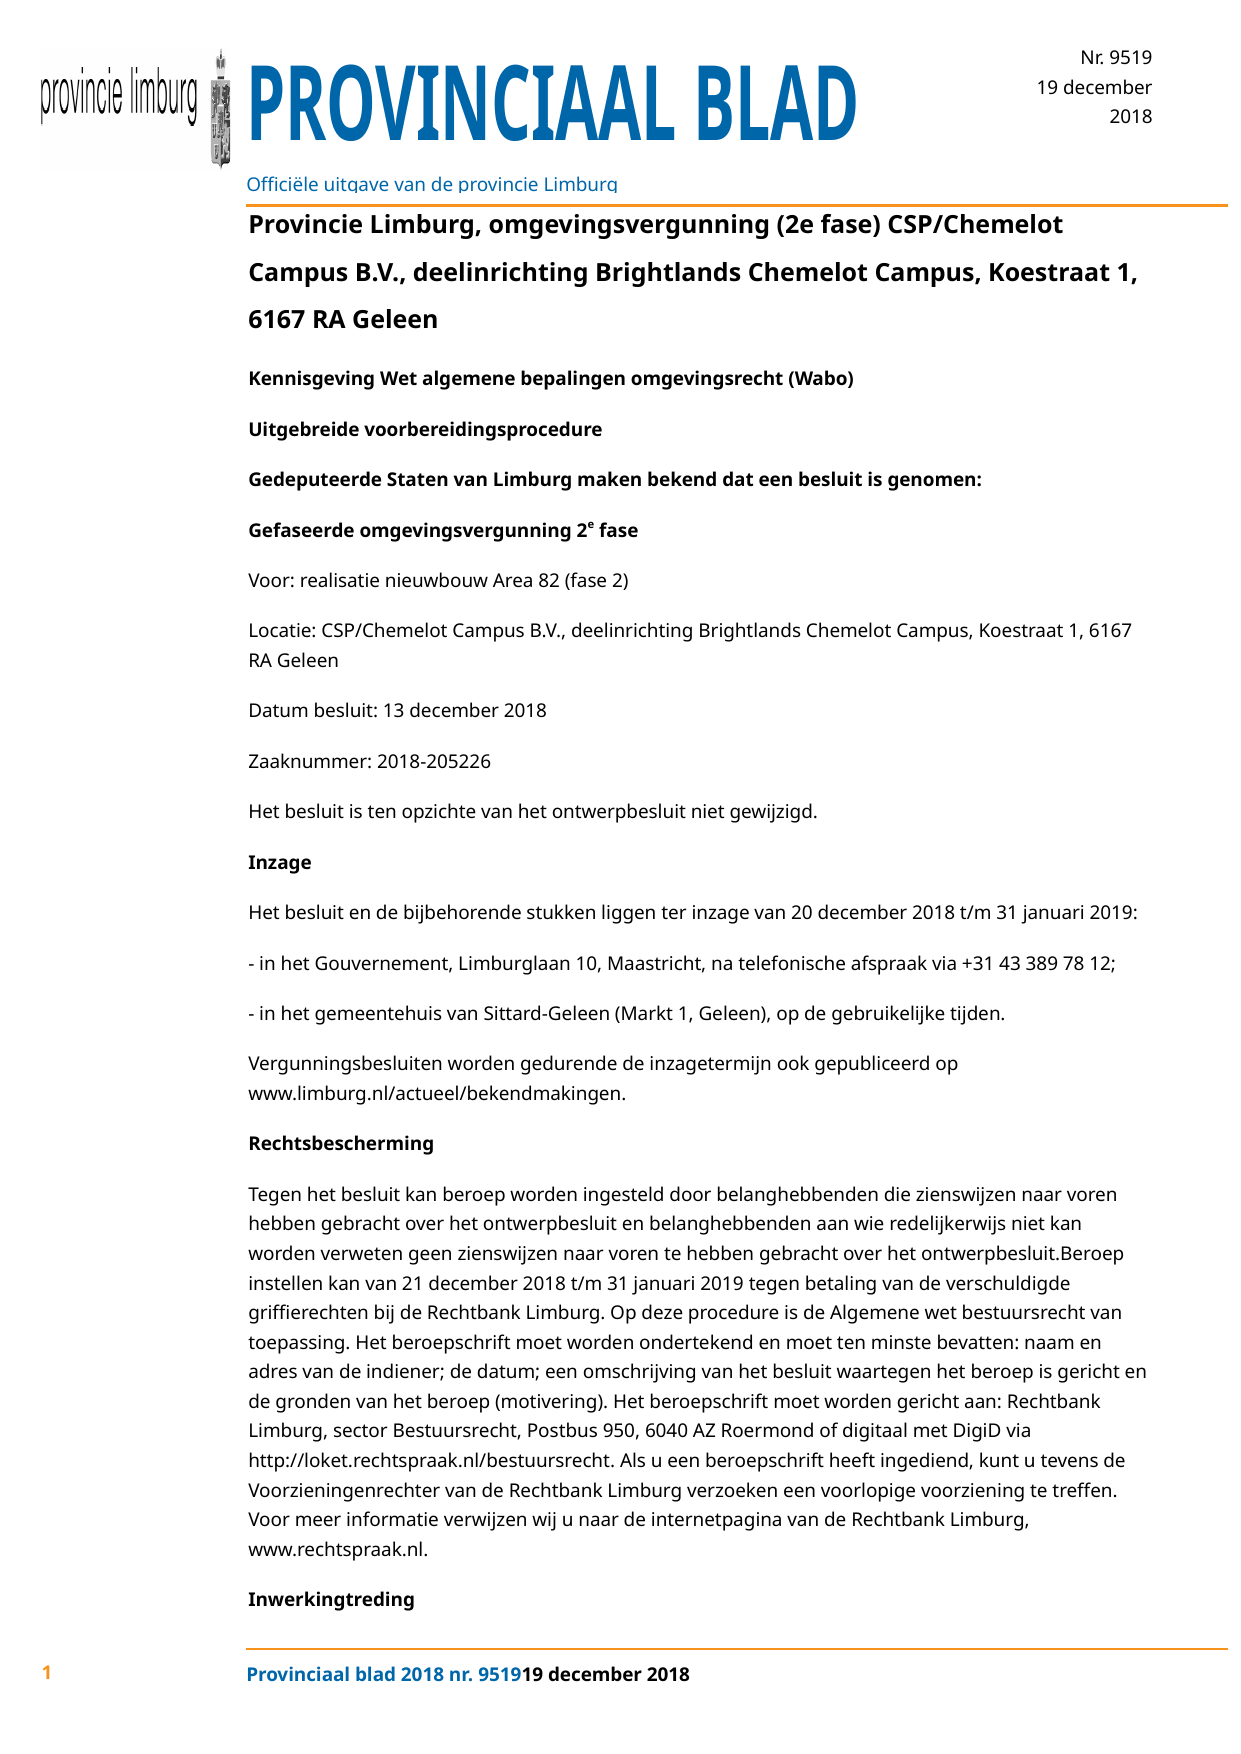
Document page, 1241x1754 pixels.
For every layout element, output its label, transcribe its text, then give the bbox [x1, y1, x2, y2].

text Kennisgeving Wet algemene bepalingen omgevingsrecht (Wabo) [248, 366, 1152, 391]
text Provincie Limburg, omgevingsvergunning (2e fase) CSP/Chemelot Campus B.V., deelinrichting Brightlands Chemelot Campus, Koestraat 1, 6167 RA Geleen [248, 207, 1152, 336]
text Gefaseerde omgevingsvergunning 2e fase [248, 517, 1152, 542]
picture [41, 47, 231, 172]
text Zaaknummer: 2018-205226 [248, 748, 1152, 774]
text Tegen het besluit kan beroep worden ingesteld door belanghebbenden die zienswijzen naar voren hebben gebracht over het ontwerpbesluit en belanghebbenden aan wie redelijkerwijs niet kan worden verweten geen zienswijzen naar voren te hebben gebracht over het ontwerpbesluit.Beroep instellen kan van 21 december 2018 t/m 31 januari 2019 tegen betaling van de verschuldigde griffierechten bij de Rechtbank Limburg. Op deze procedure is de Algemene wet bestuursrecht van toepassing. Het beroepschrift moet worden ondertekend en moet ten minste bevatten: naam en adres van de indiener; de datum; een omschrijving van het besluit waartegen het beroep is gericht en de gronden van het beroep (motivering). Het beroepschrift moet worden gericht aan: Rechtbank Limburg, sector Bestuursrecht, Postbus 950, 6040 AZ Roermond of digitaal met DigiD via http://loket.rechtspraak.nl/bestuursrecht. Als u een beroepschrift heeft ingediend, kunt u tevens de Voorzieningenrechter van de Rechtbank Limburg verzoeken een voorlopige voorziening te treffen. Voor meer informatie verwijzen wij u naar de internetpagina van de Rechtbank Limburg, www.rechtspraak.nl. [248, 1181, 1152, 1562]
text Datum besluit: 13 december 2018 [248, 698, 1152, 723]
text Inzage [248, 849, 1152, 874]
text Gedeputeerde Staten van Limburg maken bekend dat een besluit is genomen: [248, 466, 1152, 492]
text Voor: realisatie nieuwbouw Area 82 (fase 2) [248, 567, 1152, 593]
text Uitgebreide voorbereidingsprocedure [248, 416, 1152, 442]
text Inwerkingtreding [248, 1586, 1152, 1612]
text Vergunningsbesluiten worden gedurende de inzagetermijn ook gepubliceerd op www.limburg.nl/actueel/bekendmakingen. [248, 1051, 1152, 1106]
text - in het Gouvernement, Limburglaan 10, Maastricht, na telefonische afspraak via +31 43 389 78 12; [248, 950, 1152, 975]
text - in het gemeentehuis van Sittard-Geleen (Markt 1, Geleen), op de gebruikelijke tijden. [248, 1000, 1152, 1026]
text Rechtsbescherming [248, 1131, 1152, 1156]
text Locatie: CSP/Chemelot Campus B.V., deelinrichting Brightlands Chemelot Campus, Koestraat 1, 6167 RA Geleen [248, 618, 1152, 673]
text Het besluit is ten opzichte van het ontwerpbesluit niet gewijzigd. [248, 798, 1152, 824]
text Het besluit en de bijbehorende stukken liggen ter inzage van 20 december 2018 t/m 31 januari 2019: [248, 899, 1152, 925]
